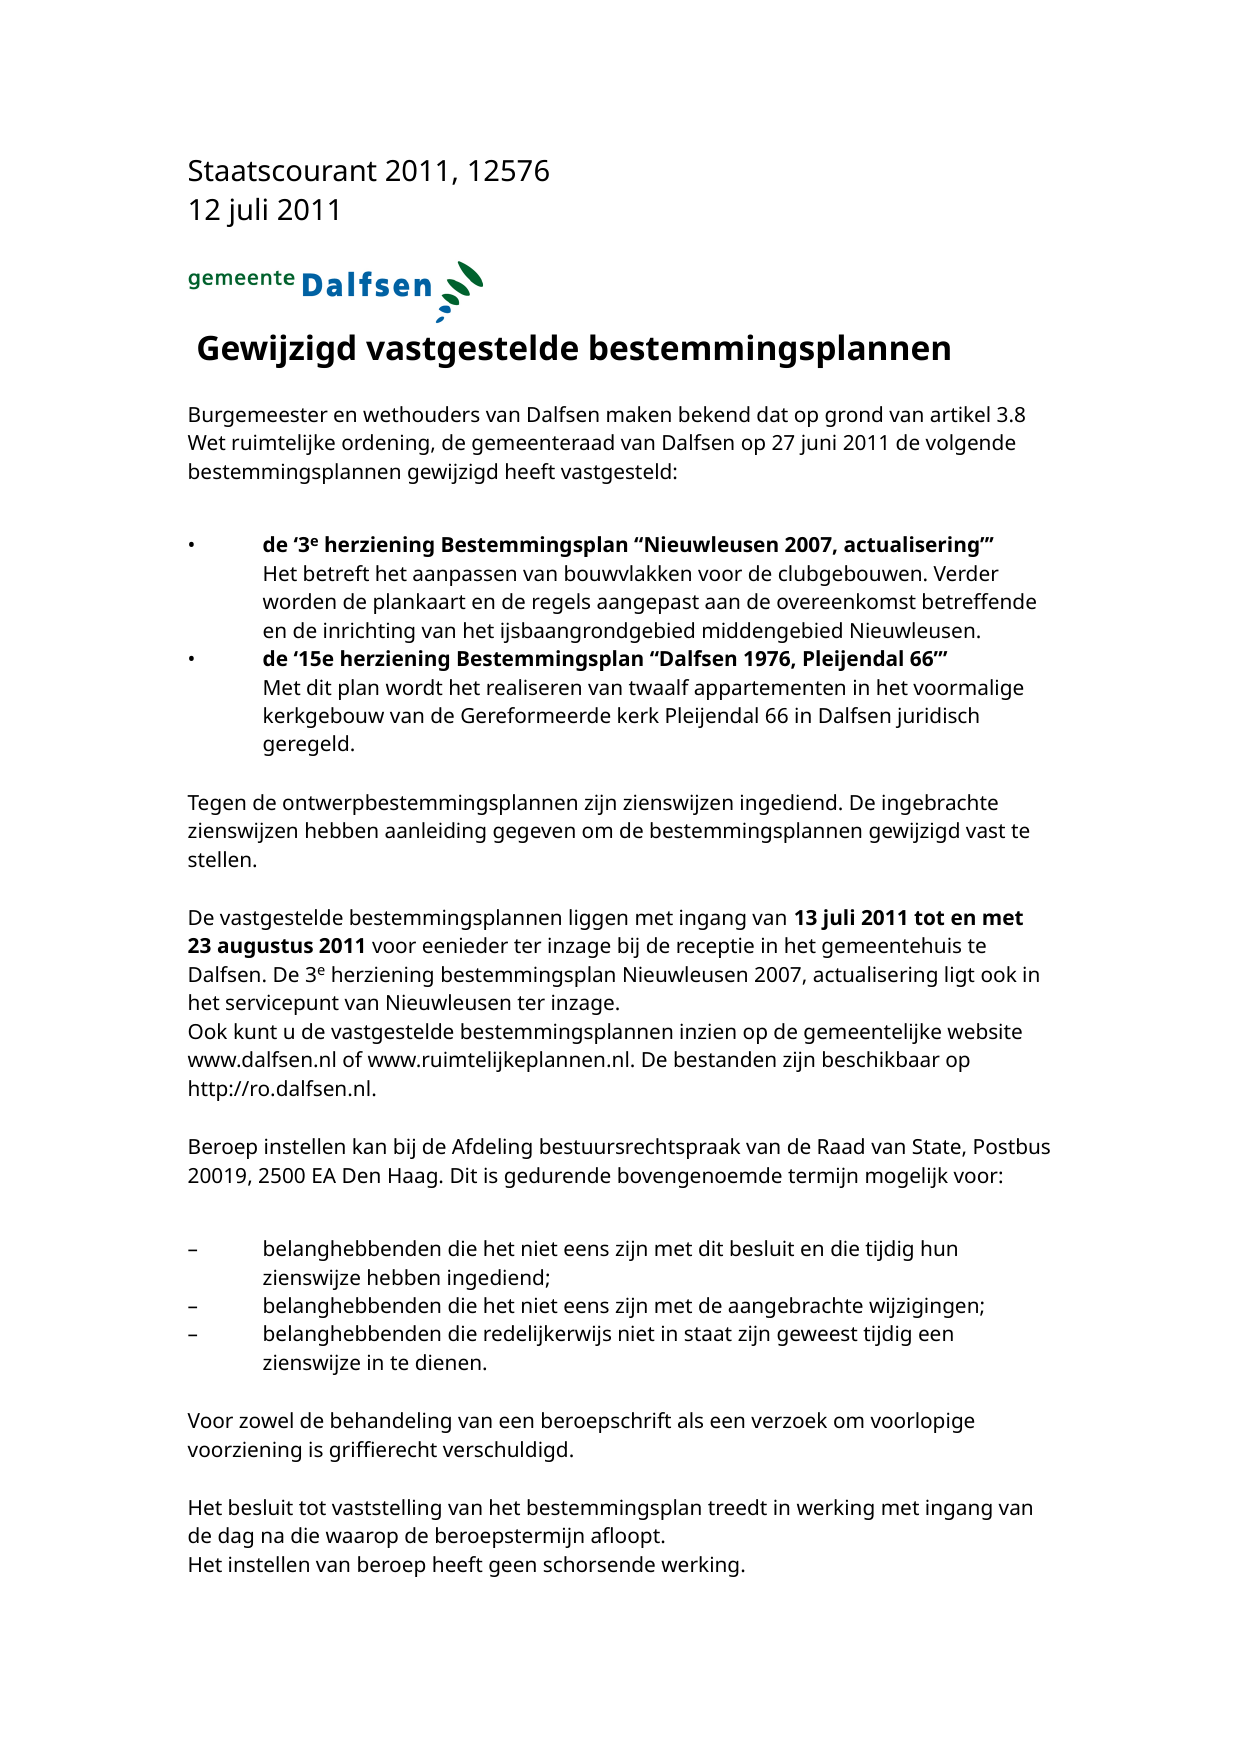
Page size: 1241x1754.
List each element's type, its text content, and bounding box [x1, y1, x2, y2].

text Het besluit tot vaststelling van het bestemmingsplan treedt in werking met ingang van de dag na die waarop de beroepstermijn afloopt. [187, 1493, 1053, 1550]
text 12 juli 2011 [187, 190, 1053, 229]
list de ‘3e herziening Bestemmingsplan “Nieuwleusen 2007, actualisering”’ [187, 530, 1053, 559]
list de ‘15e herziening Bestemmingsplan “Dalfsen 1976, Pleijendal 66”’ [187, 644, 1053, 673]
list Met dit plan wordt het realiseren van twaalf appartementen in het voormalige kerkgebouw van de Gereformeerde kerk Pleijendal 66 in Dalfsen juridisch geregeld. [187, 673, 1053, 758]
text Ook kunt u de vastgestelde bestemmingsplannen inzien op de gemeentelijke website www.dalfsen.nl of www.ruimtelijkeplannen.nl. De bestanden zijn beschikbaar op http://ro.dalfsen.nl. [187, 1017, 1053, 1102]
list Het betreft het aanpassen van bouwvlakken voor de clubgebouwen. Verder worden de plankaart en de regels aangepast aan de overeenkomst betreffende en de inrichting van het ijsbaangrondgebied middengebied Nieuwleusen. [187, 559, 1053, 644]
subtitle Gewijzigd vastgestelde bestemmingsplannen [187, 271, 1053, 370]
list belanghebbenden die het niet eens zijn met de aangebrachte wijzigingen; [187, 1291, 1053, 1319]
picture [187, 258, 484, 325]
text De vastgestelde bestemmingsplannen liggen met ingang van 13 juli 2011 tot en met 23 augustus 2011 voor eenieder ter inzage bij de receptie in het gemeentehuis te Dalfsen. De 3e herziening bestemmingsplan Nieuwleusen 2007, actualisering ligt ook in het servicepunt van Nieuwleusen ter inzage. [187, 903, 1053, 1017]
text Het instellen van beroep heeft geen schorsende werking. [187, 1550, 1053, 1578]
text Voor zowel de behandeling van een beroepschrift als een verzoek om voorlopige voorziening is griffierecht verschuldigd. [187, 1406, 1053, 1463]
text Staatscourant 2011, 12576 [187, 150, 1053, 190]
text Beroep instellen kan bij de Afdeling bestuursrechtspraak van de Raad van State, Postbus 20019, 2500 EA Den Haag. Dit is gedurende bovengenoemde termijn mogelijk voor: [187, 1132, 1053, 1189]
text Tegen de ontwerpbestemmingsplannen zijn zienswijzen ingediend. De ingebrachte zienswijzen hebben aanleiding gegeven om de bestemmingsplannen gewijzigd vast te stellen. [187, 788, 1053, 873]
text Burgemeester en wethouders van Dalfsen maken bekend dat op grond van artikel 3.8 Wet ruimtelijke ordening, de gemeenteraad van Dalfsen op 27 juni 2011 de volgende bestemmingsplannen gewijzigd heeft vastgesteld: [187, 400, 1053, 485]
list belanghebbenden die het niet eens zijn met dit besluit en die tijdig hun zienswijze hebben ingediend; [187, 1234, 1053, 1291]
list belanghebbenden die redelijkerwijs niet in staat zijn geweest tijdig een zienswijze in te dienen. [187, 1319, 1053, 1376]
